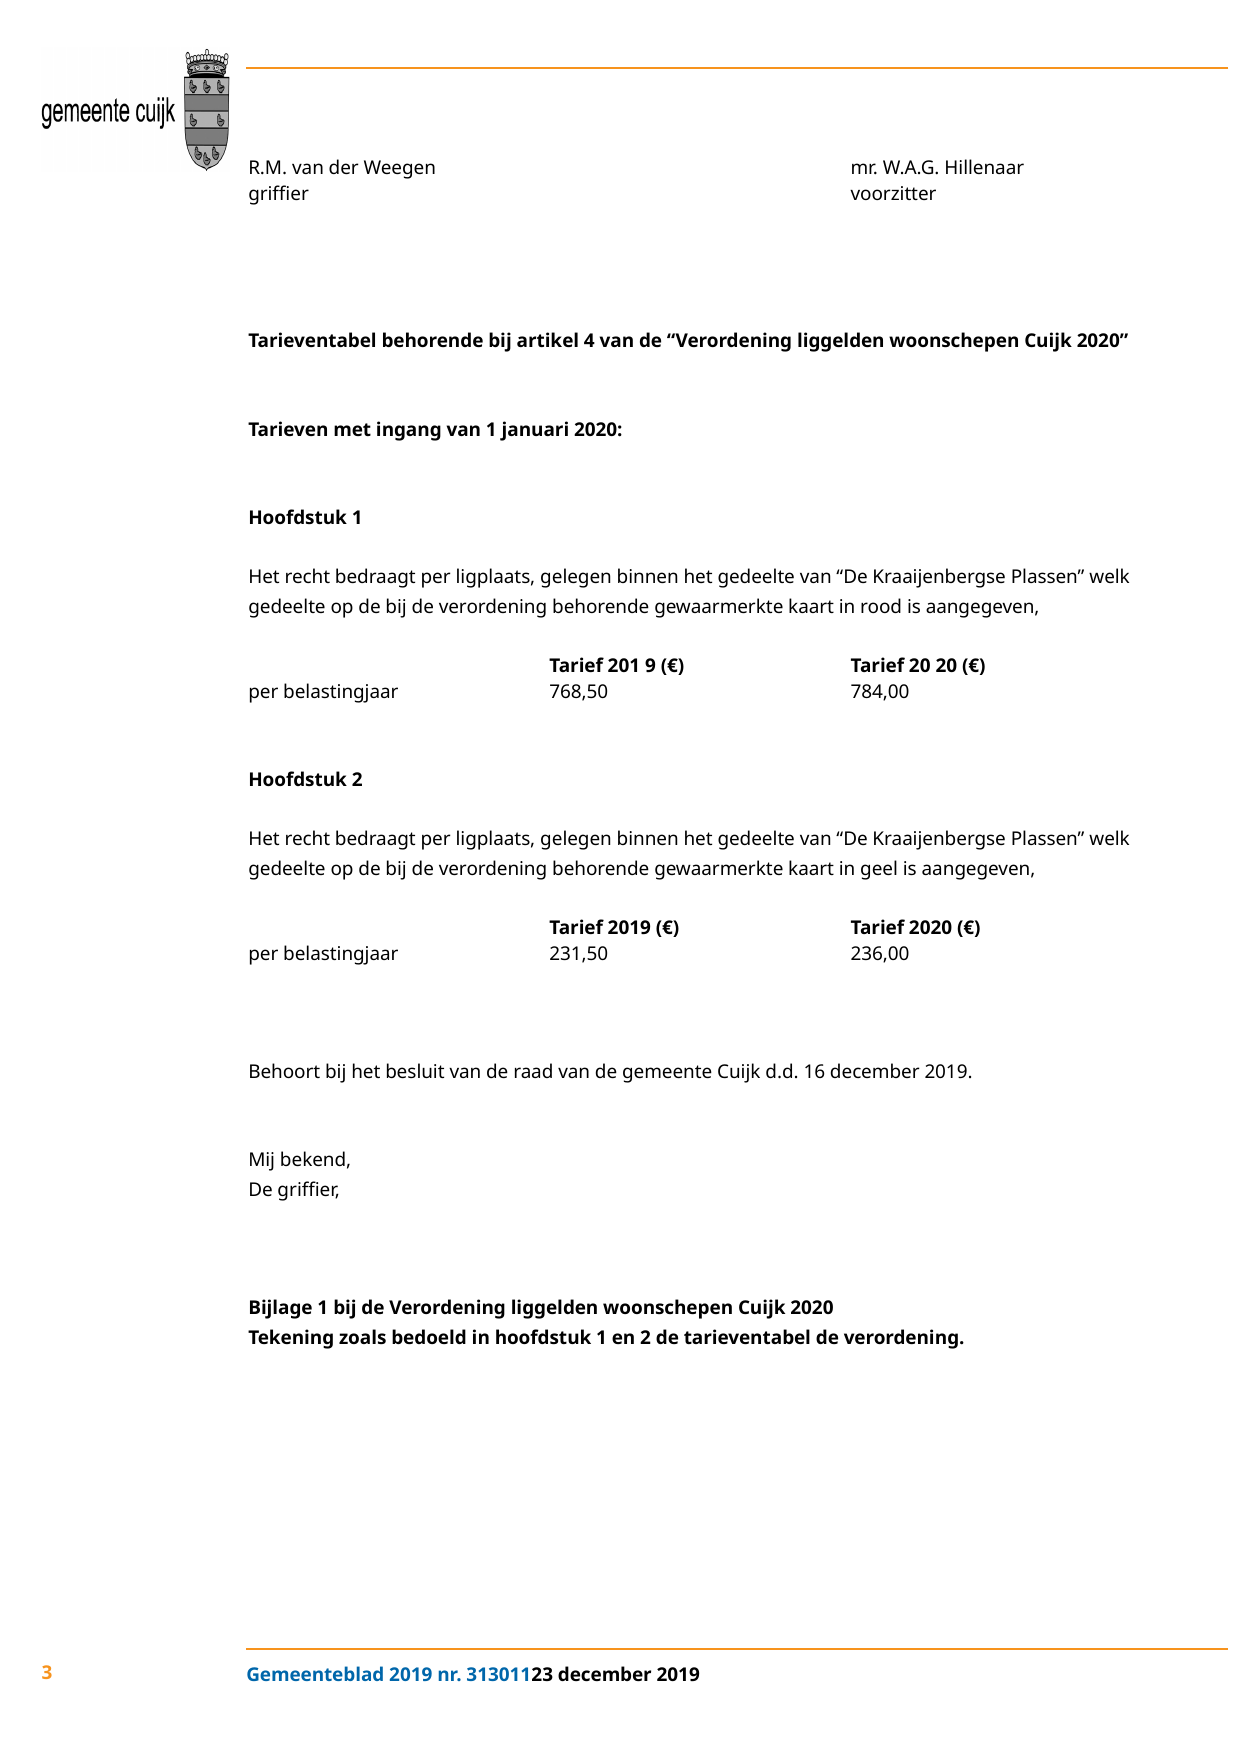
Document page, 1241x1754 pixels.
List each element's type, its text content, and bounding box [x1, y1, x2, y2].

text Behoort bij het besluit van de raad van de gemeente Cuijk d.d. 16 december 2019. [248, 1058, 1152, 1084]
table_header R.M. van der Weegen [248, 154, 549, 180]
text De griffier, [248, 1176, 1152, 1202]
text Hoofdstuk 1 [248, 504, 1152, 530]
table_cell per belastingjaar [248, 940, 549, 966]
table_cell 784,00 [850, 678, 1152, 704]
table_cell 231,50 [549, 940, 850, 966]
table_cell griffier [248, 180, 549, 206]
text Tarieven met ingang van 1 januari 2020: [248, 416, 1152, 442]
table_header [549, 154, 850, 180]
table_header Tarief 201 9 (€) [549, 653, 850, 678]
table_header [248, 653, 549, 678]
table_header Tarief 2020 (€) [850, 915, 1152, 940]
table_header mr. W.A.G. Hillenaar [850, 154, 1152, 180]
table_cell 236,00 [850, 940, 1152, 966]
table_header [248, 915, 549, 940]
table_cell voorzitter [850, 180, 1152, 206]
text Mij bekend, [248, 1147, 1152, 1172]
table_cell [549, 180, 850, 206]
text Tarieventabel behorende bij artikel 4 van de “Verordening liggelden woonschepen Cuijk 2020” [248, 327, 1152, 353]
text Hoofdstuk 2 [248, 766, 1152, 792]
table_header Tarief 2019 (€) [549, 915, 850, 940]
text Tekening zoals bedoeld in hoofdstuk 1 en 2 de tarieventabel de verordening. [248, 1324, 1152, 1350]
text Bijlage 1 bij de Verordening liggelden woonschepen Cuijk 2020 [248, 1294, 1152, 1320]
table_cell per belastingjaar [248, 678, 549, 704]
text Het recht bedraagt per ligplaats, gelegen binnen het gedeelte van “De Kraaijenbergse Plassen” welk gedeelte op de bij de verordening behorende gewaarmerkte kaart in rood is aangegeven, [248, 564, 1152, 619]
table_cell 768,50 [549, 678, 850, 704]
text Het recht bedraagt per ligplaats, gelegen binnen het gedeelte van “De Kraaijenbergse Plassen” welk gedeelte op de bij de verordening behorende gewaarmerkte kaart in geel is aangegeven, [248, 826, 1152, 881]
table_header Tarief 20 20 (€) [850, 653, 1152, 678]
picture [41, 47, 231, 172]
